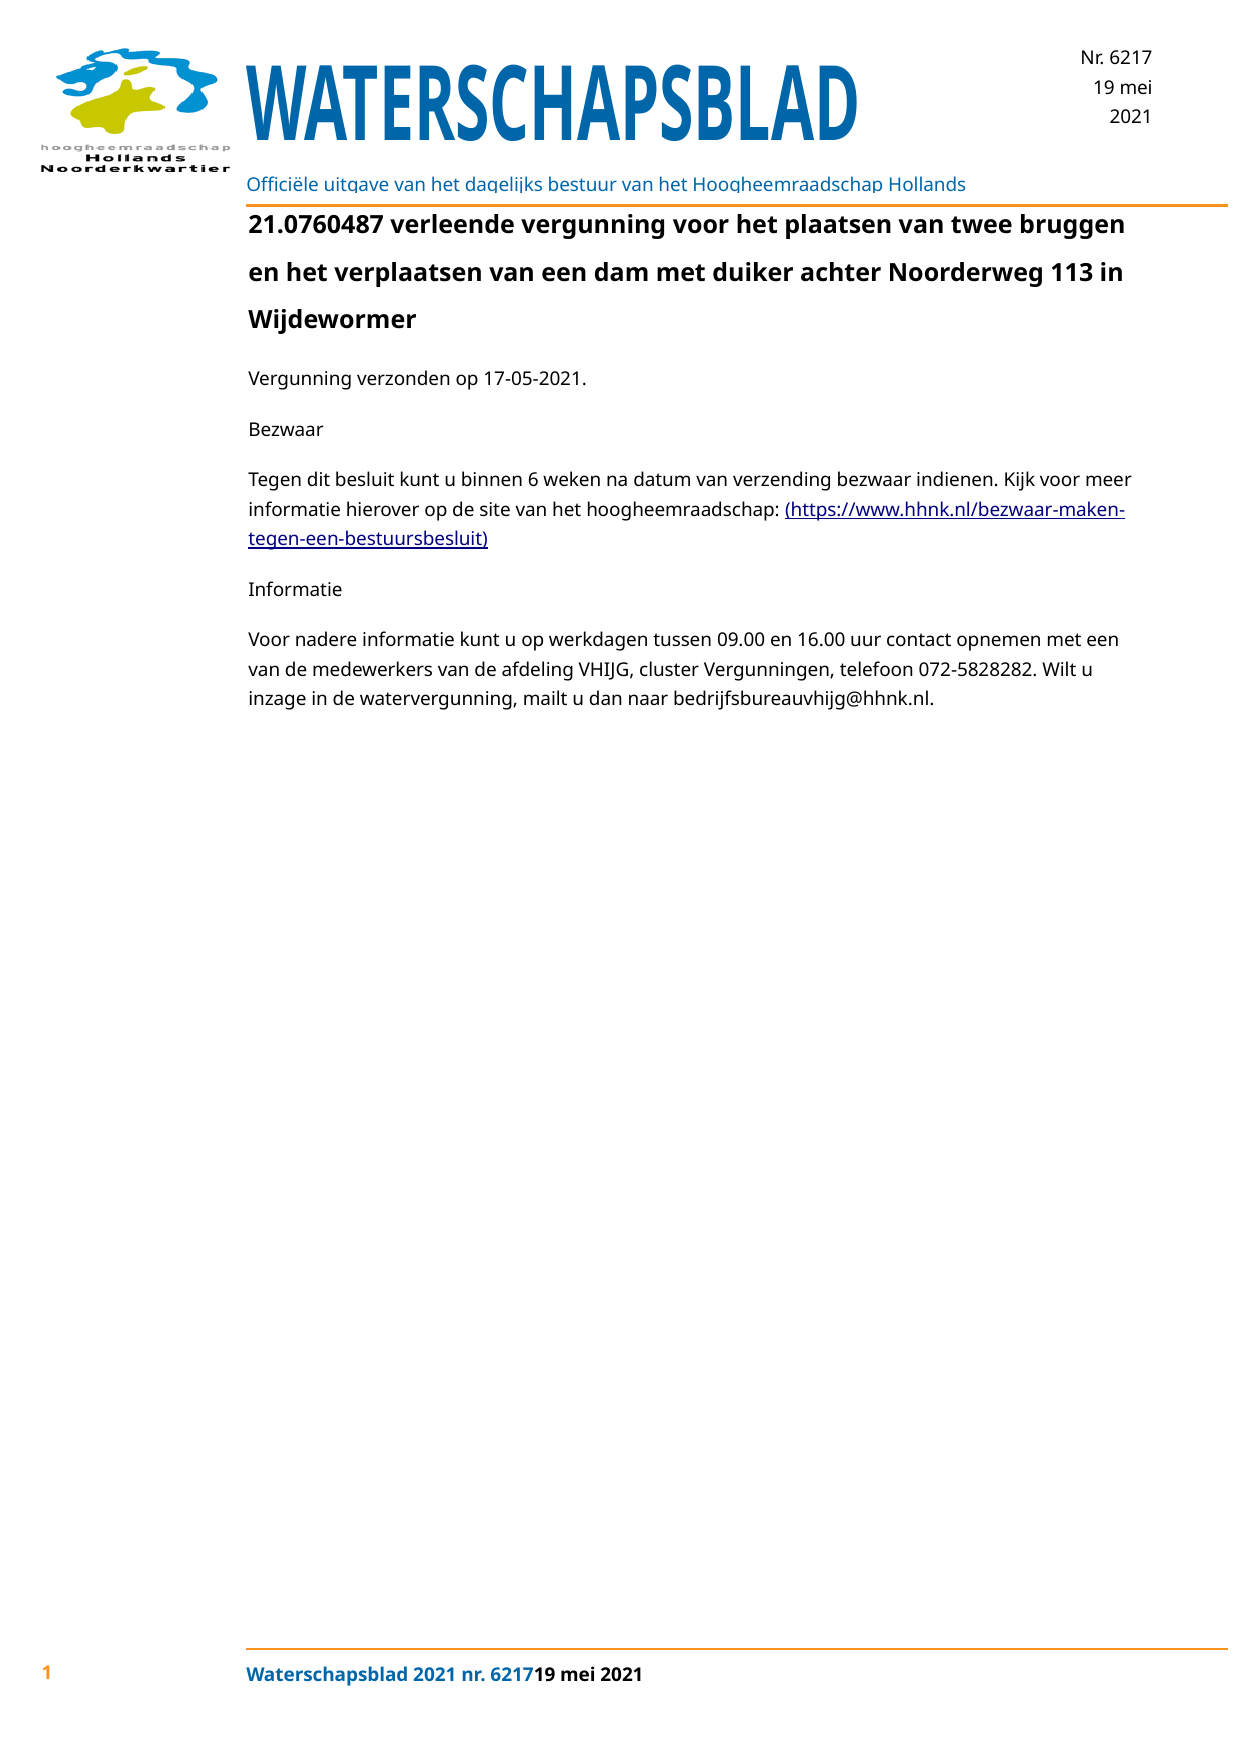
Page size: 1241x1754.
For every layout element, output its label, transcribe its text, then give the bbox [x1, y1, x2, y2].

picture [41, 47, 231, 172]
text 21.0760487 verleende vergunning voor het plaatsen van twee bruggen en het verplaatsen van een dam met duiker achter Noorderweg 113 in Wijdewormer [248, 207, 1152, 336]
text Voor nadere informatie kunt u op werkdagen tussen 09.00 en 16.00 uur contact opnemen met een van de medewerkers van de afdeling VHIJG, cluster Vergunningen, telefoon 072-5828282. Wilt u inzage in de watervergunning, mailt u dan naar bedrijfsbureauvhijg@hhnk.nl. [248, 626, 1152, 711]
text Vergunning verzonden op 17-05-2021. [248, 366, 1152, 391]
text Tegen dit besluit kunt u binnen 6 weken na datum van verzending bezwaar indienen. Kijk voor meer informatie hierover op de site van het hoogheemraadschap: (https://www.hhnk.nl/bezwaar-maken-tegen-een-bestuursbesluit) [248, 466, 1152, 551]
text Informatie [248, 576, 1152, 602]
text Bezwaar [248, 416, 1152, 442]
